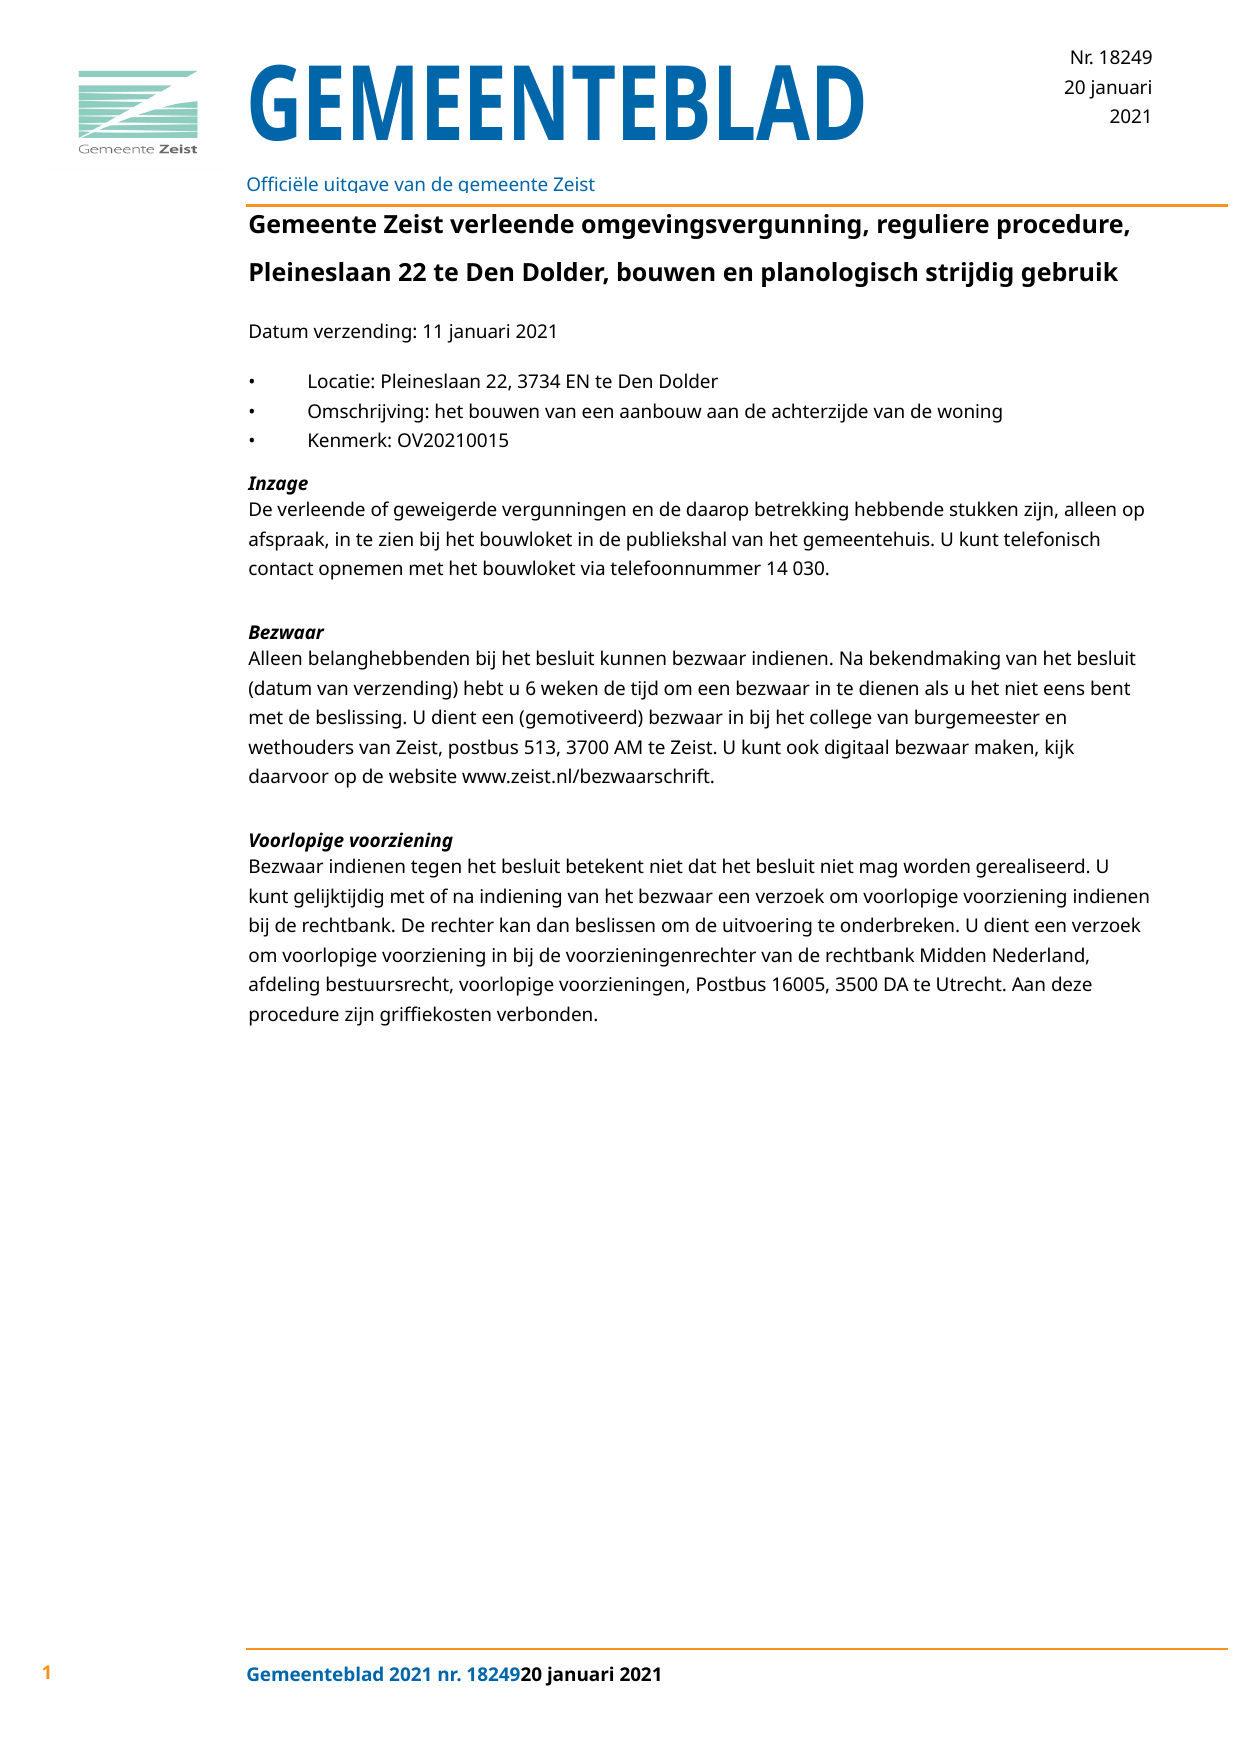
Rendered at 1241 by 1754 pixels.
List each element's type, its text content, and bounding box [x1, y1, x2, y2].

text Bezwaar [248, 619, 1152, 645]
text Inzage [248, 471, 1152, 496]
picture [41, 47, 231, 172]
list Omschrijving: het bouwen van een aanbouw aan de achterzijde van de woning [248, 398, 1152, 424]
text Voorlopige voorziening [248, 827, 1152, 853]
text Bezwaar indienen tegen het besluit betekent niet dat het besluit niet mag worden gerealiseerd. U kunt gelijktijdig met of na indiening van het bezwaar een verzoek om voorlopige voorziening indienen bij de rechtbank. De rechter kan dan beslissen om de uitvoering te onderbreken. U dient een verzoek om voorlopige voorziening in bij de voorzieningenrechter van de rechtbank Midden Nederland, afdeling bestuursrecht, voorlopige voorzieningen, Postbus 16005, 3500 DA te Utrecht. Aan deze procedure zijn griffiekosten verbonden. [248, 853, 1152, 1027]
text Gemeente Zeist verleende omgevingsvergunning, reguliere procedure, Pleineslaan 22 te Den Dolder, bouwen en planologisch strijdig gebruik [248, 207, 1152, 288]
list Kenmerk: OV20210015 [248, 427, 1152, 453]
list Locatie: Pleineslaan 22, 3734 EN te Den Dolder [248, 368, 1152, 394]
text Datum verzending: 11 januari 2021 [248, 318, 1152, 344]
text Alleen belanghebbenden bij het besluit kunnen bezwaar indienen. Na bekendmaking van het besluit (datum van verzending) hebt u 6 weken de tijd om een bezwaar in te dienen als u het niet eens bent met de beslissing. U dient een (gemotiveerd) bezwaar in bij het college van burgemeester en wethouders van Zeist, postbus 513, 3700 AM te Zeist. U kunt ook digitaal bezwaar maken, kijk daarvoor op de website www.zeist.nl/bezwaarschrift. [248, 645, 1152, 789]
text De verleende of geweigerde vergunningen en de daarop betrekking hebbende stukken zijn, alleen op afspraak, in te zien bij het bouwloket in de publiekshal van het gemeentehuis. U kunt telefonisch contact opnemen met het bouwloket via telefoonnummer 14 030. [248, 496, 1152, 581]
